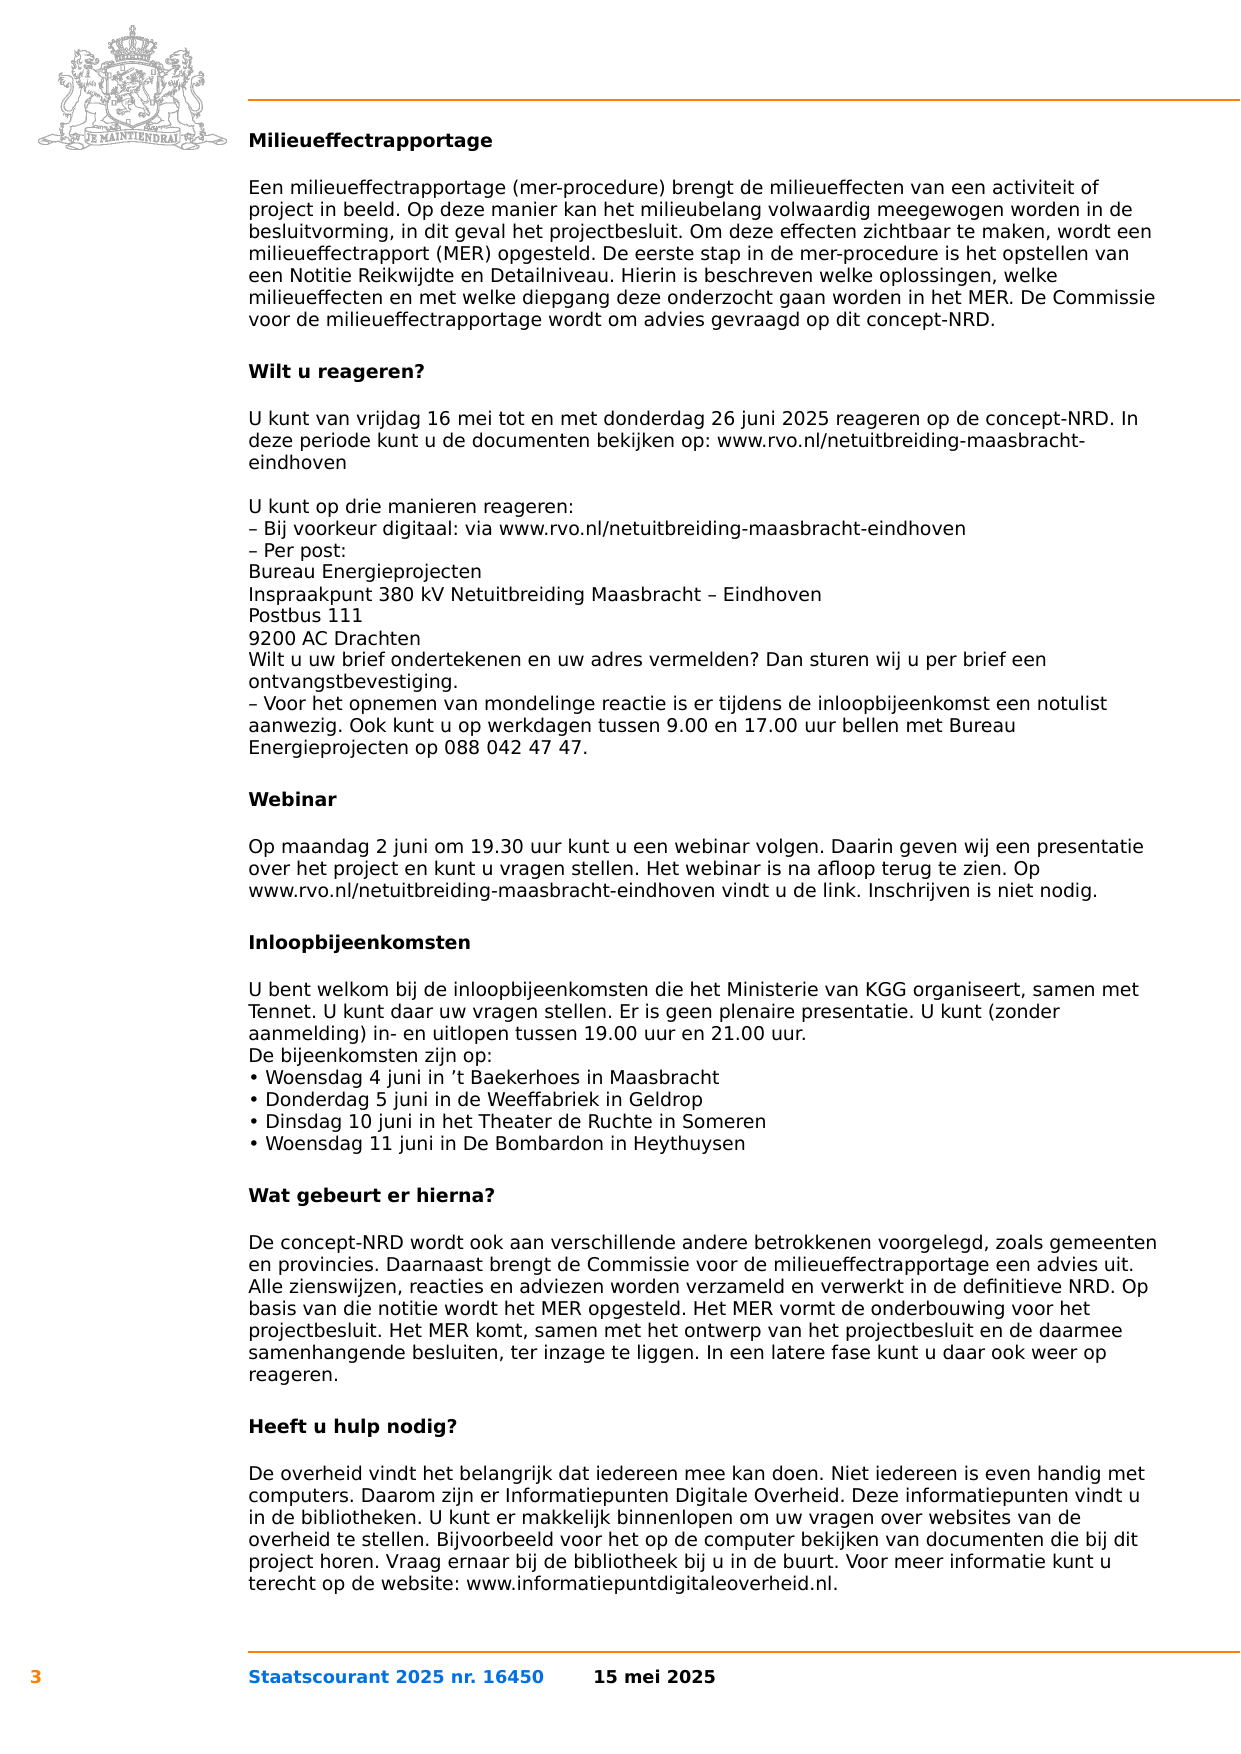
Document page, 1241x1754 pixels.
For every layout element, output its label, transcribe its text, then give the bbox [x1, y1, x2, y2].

picture [38, 25, 227, 150]
text Een milieueffectrapportage (mer-procedure) brengt de milieueffecten van een activiteit of project in beeld. Op deze manier kan het milieubelang volwaardig meegewogen worden in de besluitvorming, in dit geval het projectbesluit. Om deze effecten zichtbaar te maken, wordt een milieueffectrapport (MER) opgesteld. De eerste stap in de mer-procedure is het opstellen van een Notitie Reikwijdte en Detailniveau. Hierin is beschreven welke oplossingen, welke milieueffecten en met welke diepgang deze onderzocht gaan worden in het MER. De Commissie voor de milieueffectrapportage wordt om advies gevraagd op dit concept-NRD. [248, 177, 1163, 331]
text – Per post: [248, 539, 1163, 561]
text Op maandag 2 juni om 19.30 uur kunt u een webinar volgen. Daarin geven wij een presentatie over het project en kunt u vragen stellen. Het webinar is na afloop terug te zien. Op www.rvo.nl/netuitbreiding-maasbracht-eindhoven vindt u de link. Inschrijven is niet nodig. [248, 836, 1163, 902]
text De overheid vindt het belangrijk dat iedereen mee kan doen. Niet iedereen is even handig met computers. Daarom zijn er Informatiepunten Digitale Overheid. Deze informatiepunten vindt u in de bibliotheken. U kunt er makkelijk binnenlopen om uw vragen over websites van de overheid te stellen. Bijvoorbeeld voor het op de computer bekijken van documenten die bij dit project horen. Vraag ernaar bij de bibliotheek bij u in de buurt. Voor meer informatie kunt u terecht op de website: www.informatiepuntdigitaleoverheid.nl. [248, 1463, 1163, 1595]
text U kunt van vrijdag 16 mei tot en met donderdag 26 juni 2025 reageren op de concept-NRD. In deze periode kunt u de documenten bekijken op: www.rvo.nl/netuitbreiding-maasbracht-eindhoven [248, 408, 1163, 474]
subtitle Webinar [248, 789, 1163, 811]
text Bureau Energieprojecten [248, 561, 1163, 583]
subtitle Wat gebeurt er hierna? [248, 1185, 1163, 1207]
subtitle Wilt u reageren? [248, 361, 1163, 383]
text De bijeenkomsten zijn op: [248, 1045, 1163, 1067]
text – Voor het opnemen van mondelinge reactie is er tijdens de inloopbijeenkomst een notulist aanwezig. Ook kunt u op werkdagen tussen 9.00 en 17.00 uur bellen met Bureau Energieprojecten op 088 042 47 47. [248, 693, 1163, 759]
text • Woensdag 4 juni in ’t Baekerhoes in Maasbracht [248, 1067, 1163, 1089]
text Inspraakpunt 380 kV Netuitbreiding Maasbracht – Eindhoven [248, 583, 1163, 605]
text 9200 AC Drachten [248, 627, 1163, 649]
text • Donderdag 5 juni in de Weeffabriek in Geldrop [248, 1089, 1163, 1111]
subtitle Milieueffectrapportage [248, 130, 1163, 152]
subtitle Inloopbijeenkomsten [248, 932, 1163, 954]
text • Woensdag 11 juni in De Bombardon in Heythuysen [248, 1133, 1163, 1155]
subtitle Heeft u hulp nodig? [248, 1416, 1163, 1438]
text De concept-NRD wordt ook aan verschillende andere betrokkenen voorgelegd, zoals gemeenten en provincies. Daarnaast brengt de Commissie voor de milieueffectrapportage een advies uit. Alle zienswijzen, reacties en adviezen worden verzameld en verwerkt in de definitieve NRD. Op basis van die notitie wordt het MER opgesteld. Het MER vormt de onderbouwing voor het projectbesluit. Het MER komt, samen met het ontwerp van het projectbesluit en de daarmee samenhangende besluiten, ter inzage te liggen. In een latere fase kunt u daar ook weer op reageren. [248, 1232, 1163, 1386]
text • Dinsdag 10 juni in het Theater de Ruchte in Someren [248, 1111, 1163, 1133]
text Postbus 111 [248, 605, 1163, 627]
text – Bij voorkeur digitaal: via www.rvo.nl/netuitbreiding-maasbracht-eindhoven [248, 517, 1163, 539]
text U bent welkom bij de inloopbijeenkomsten die het Ministerie van KGG organiseert, samen met Tennet. U kunt daar uw vragen stellen. Er is geen plenaire presentatie. U kunt (zonder aanmelding) in- en uitlopen tussen 19.00 uur en 21.00 uur. [248, 979, 1163, 1045]
text Wilt u uw brief ondertekenen en uw adres vermelden? Dan sturen wij u per brief een ontvangstbevestiging. [248, 649, 1163, 693]
text U kunt op drie manieren reageren: [248, 496, 1163, 517]
